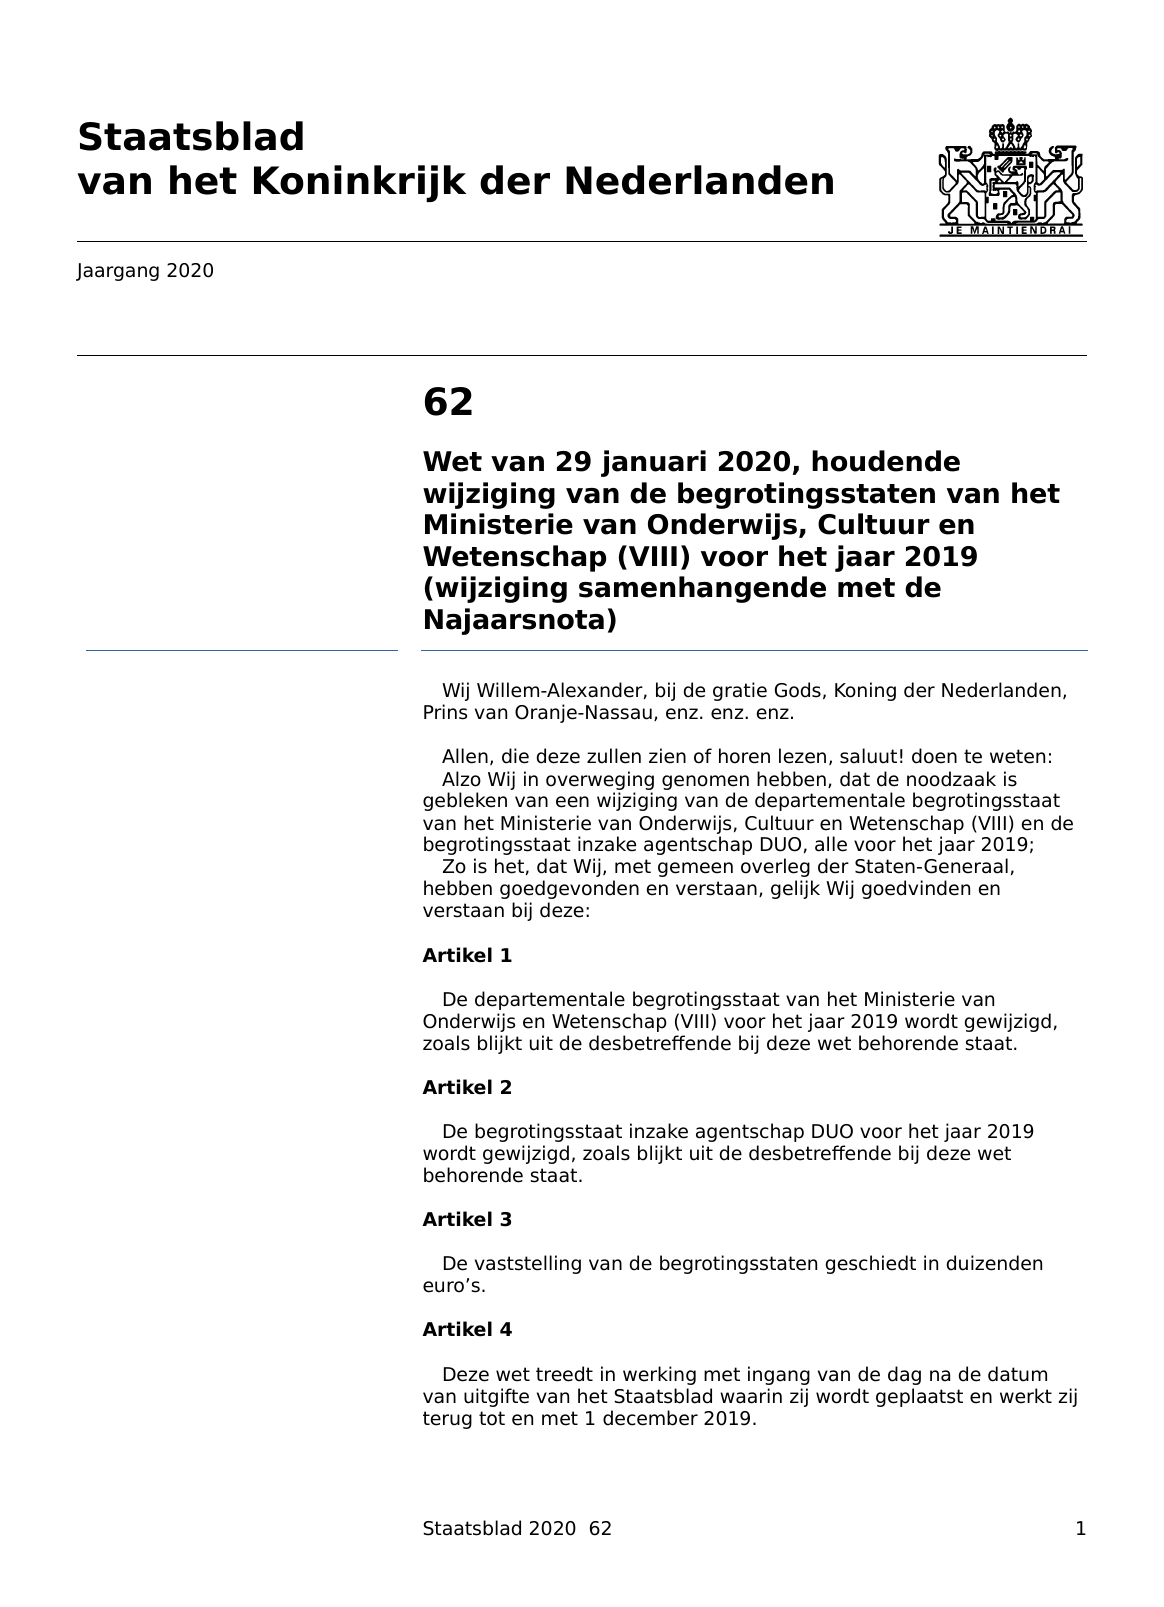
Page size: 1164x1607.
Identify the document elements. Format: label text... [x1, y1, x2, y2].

text Wij Willem-Alexander, bij de gratie Gods, Koning der Nederlanden, Prins van Oranje-Nassau, enz. enz. enz. [422, 680, 1087, 724]
text Allen, die deze zullen zien of horen lezen, saluut! doen te weten: [422, 746, 1087, 768]
text Deze wet treedt in werking met ingang van de dag na de datum van uitgifte van het Staatsblad waarin zij wordt geplaatst en werkt zij terug tot en met 1 december 2019. [422, 1363, 1087, 1429]
text De vaststelling van de begrotingsstaten geschiedt in duizenden euro’s. [422, 1253, 1087, 1297]
picture [936, 115, 1087, 240]
subtitle 62 [422, 381, 1087, 424]
text De begrotingsstaat inzake agentschap DUO voor het jaar 2019 wordt gewijzigd, zoals blijkt uit de desbetreffende bij deze wet behorende staat. [422, 1121, 1087, 1187]
text De departementale begrotingsstaat van het Ministerie van Onderwijs en Wetenschap (VIII) voor het jaar 2019 wordt gewijzigd, zoals blijkt uit de desbetreffende bij deze wet behorende staat. [422, 989, 1087, 1054]
subtitle Artikel 1 [422, 944, 1087, 966]
subtitle Artikel 4 [422, 1319, 1087, 1341]
text Alzo Wij in overweging genomen hebben, dat de noodzaak is gebleken van een wijziging van de departementale begrotingsstaat van het Ministerie van Onderwijs, Cultuur en Wetenschap (VIII) en de begrotingsstaat inzake agentschap DUO, alle voor het jaar 2019; [422, 768, 1087, 856]
subtitle Artikel 2 [422, 1077, 1087, 1099]
table_cell Jaargang 2020 [77, 242, 1087, 355]
text Zo is het, dat Wij, met gemeen overleg der Staten-Generaal, hebben goedgevonden en verstaan, gelijk Wij goedvinden en verstaan bij deze: [422, 856, 1087, 922]
table_header Staatsblad van het Koninkrijk der Nederlanden [77, 100, 886, 241]
table_header [886, 100, 1087, 241]
text Wet van 29 januari 2020, houdende wijziging van de begrotingsstaten van het Ministerie van Onderwijs, Cultuur en Wetenschap (VIII) voor het jaar 2019 (wijziging samenhangende met de Najaarsnota) [422, 447, 1087, 636]
subtitle Artikel 3 [422, 1209, 1087, 1231]
